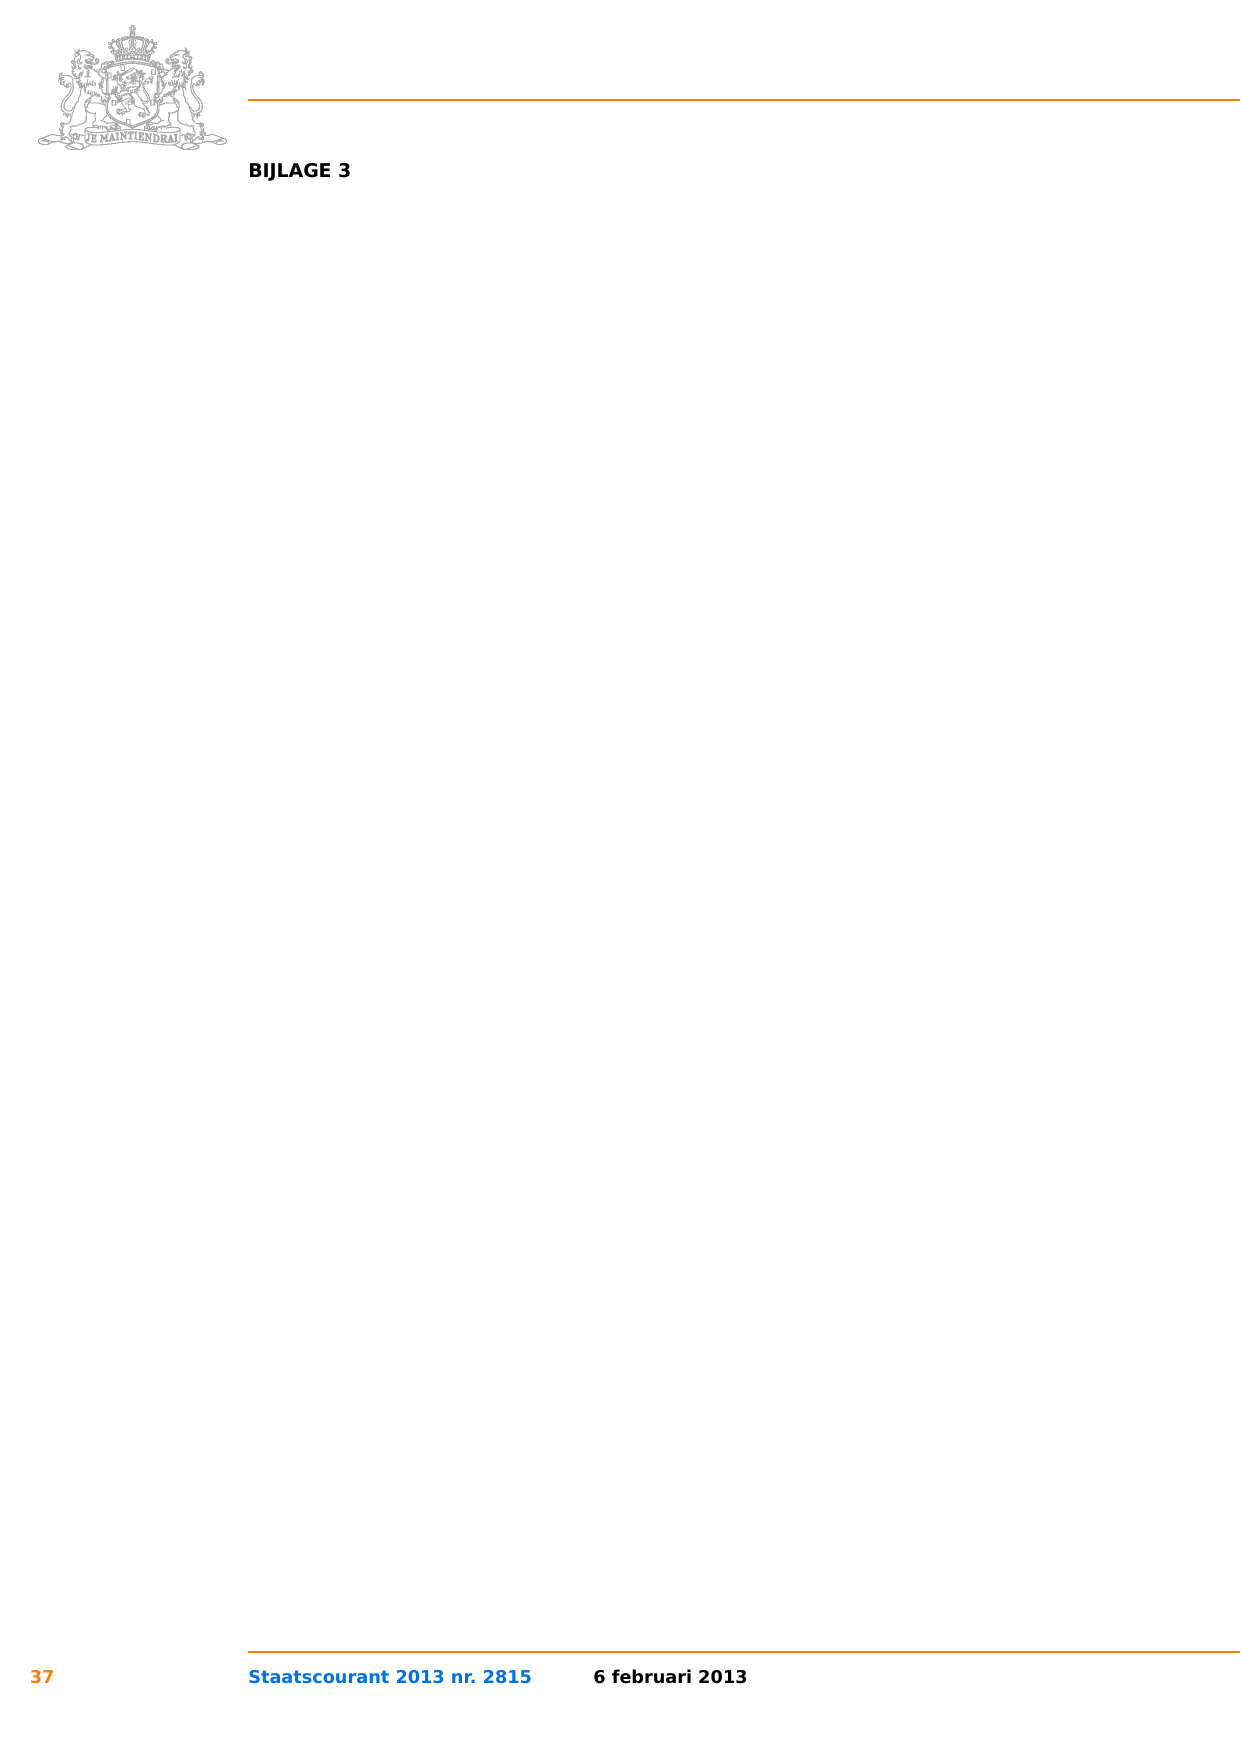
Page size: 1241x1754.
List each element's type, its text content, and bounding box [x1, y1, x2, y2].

picture [38, 25, 227, 150]
subtitle BIJLAGE 3 [248, 160, 1163, 182]
